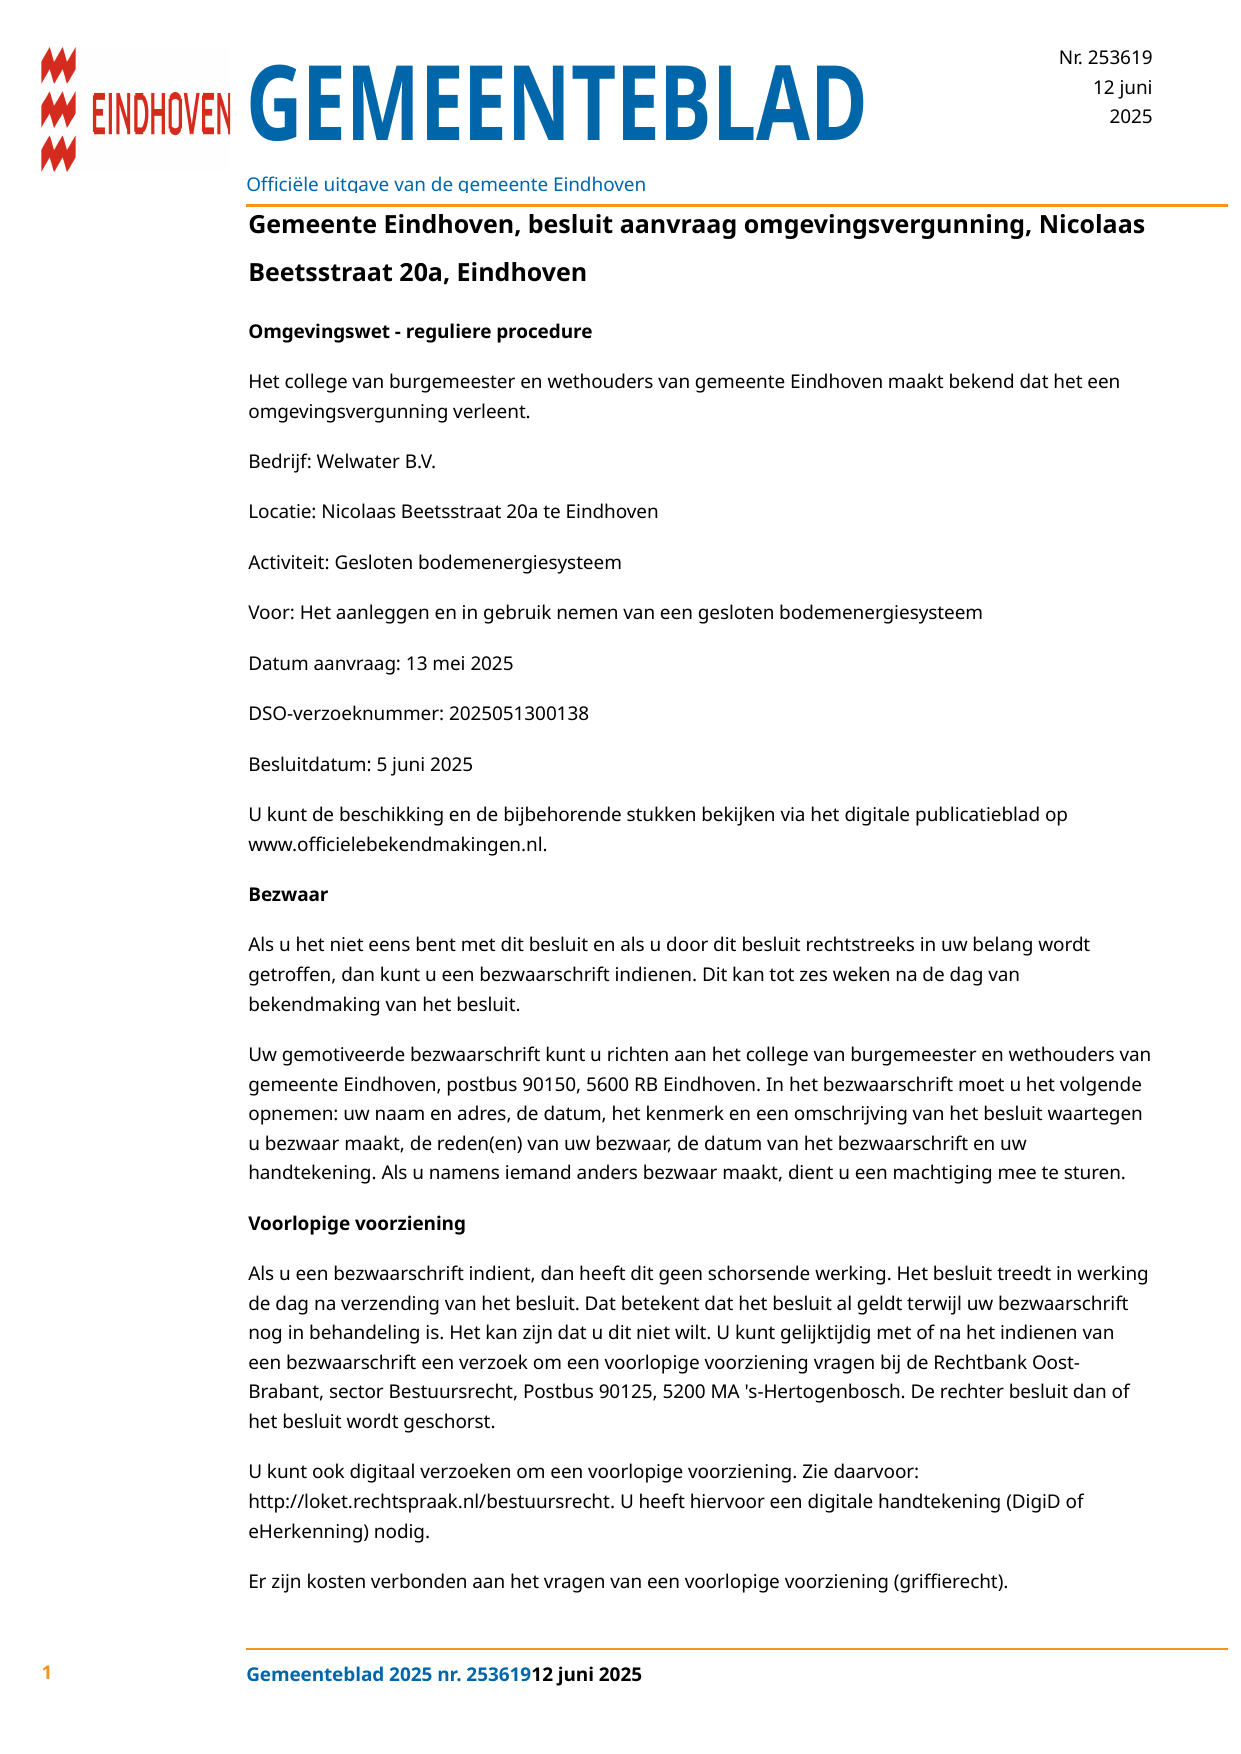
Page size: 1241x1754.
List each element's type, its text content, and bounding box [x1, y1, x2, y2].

picture [41, 47, 231, 172]
text U kunt de beschikking en de bijbehorende stukken bekijken via het digitale publicatieblad op www.officielebekendmakingen.nl. [248, 801, 1152, 857]
text DSO-verzoeknummer: 2025051300138 [248, 700, 1152, 726]
text Bedrijf: Welwater B.V. [248, 448, 1152, 474]
text Er zijn kosten verbonden aan het vragen van een voorlopige voorziening (griffierecht). [248, 1568, 1152, 1594]
text U kunt ook digitaal verzoeken om een voorlopige voorziening. Zie daarvoor: http://loket.rechtspraak.nl/bestuursrecht. U heeft hiervoor een digitale handtekening (DigiD of eHerkenning) nodig. [248, 1459, 1152, 1544]
text Datum aanvraag: 13 mei 2025 [248, 650, 1152, 676]
text Voorlopige voorziening [248, 1210, 1152, 1236]
text Bezwaar [248, 881, 1152, 907]
text Uw gemotiveerde bezwaarschrift kunt u richten aan het college van burgemeester en wethouders van gemeente Eindhoven, postbus 90150, 5600 RB Eindhoven. In het bezwaarschrift moet u het volgende opnemen: uw naam en adres, de datum, het kenmerk en een omschrijving van het besluit waartegen u bezwaar maakt, de reden(en) van uw bezwaar, de datum van het bezwaarschrift en uw handtekening. Als u namens iemand anders bezwaar maakt, dient u een machtiging mee te sturen. [248, 1041, 1152, 1185]
text Het college van burgemeester en wethouders van gemeente Eindhoven maakt bekend dat het een omgevingsvergunning verleent. [248, 368, 1152, 424]
text Voor: Het aanleggen en in gebruik nemen van een gesloten bodemenergiesysteem [248, 599, 1152, 625]
text Locatie: Nicolaas Beetsstraat 20a te Eindhoven [248, 499, 1152, 524]
text Als u een bezwaarschrift indient, dan heeft dit geen schorsende werking. Het besluit treedt in werking de dag na verzending van het besluit. Dat betekent dat het besluit al geldt terwijl uw bezwaarschrift nog in behandeling is. Het kan zijn dat u dit niet wilt. U kunt gelijktijdig met of na het indienen van een bezwaarschrift een verzoek om een voorlopige voorziening vragen bij de Rechtbank Oost-Brabant, sector Bestuursrecht, Postbus 90125, 5200 MA 's‑Hertogenbosch. De rechter besluit dan of het besluit wordt geschorst. [248, 1260, 1152, 1434]
text Gemeente Eindhoven, besluit aanvraag omgevingsvergunning, Nicolaas Beetsstraat 20a, Eindhoven [248, 207, 1152, 288]
text Omgevingswet - reguliere procedure [248, 318, 1152, 344]
text Activiteit: Gesloten bodemenergiesysteem [248, 549, 1152, 575]
text Besluitdatum: 5 juni 2025 [248, 751, 1152, 777]
text Als u het niet eens bent met dit besluit en als u door dit besluit rechtstreeks in uw belang wordt getroffen, dan kunt u een bezwaarschrift indienen. Dit kan tot zes weken na de dag van bekendmaking van het besluit. [248, 932, 1152, 1017]
